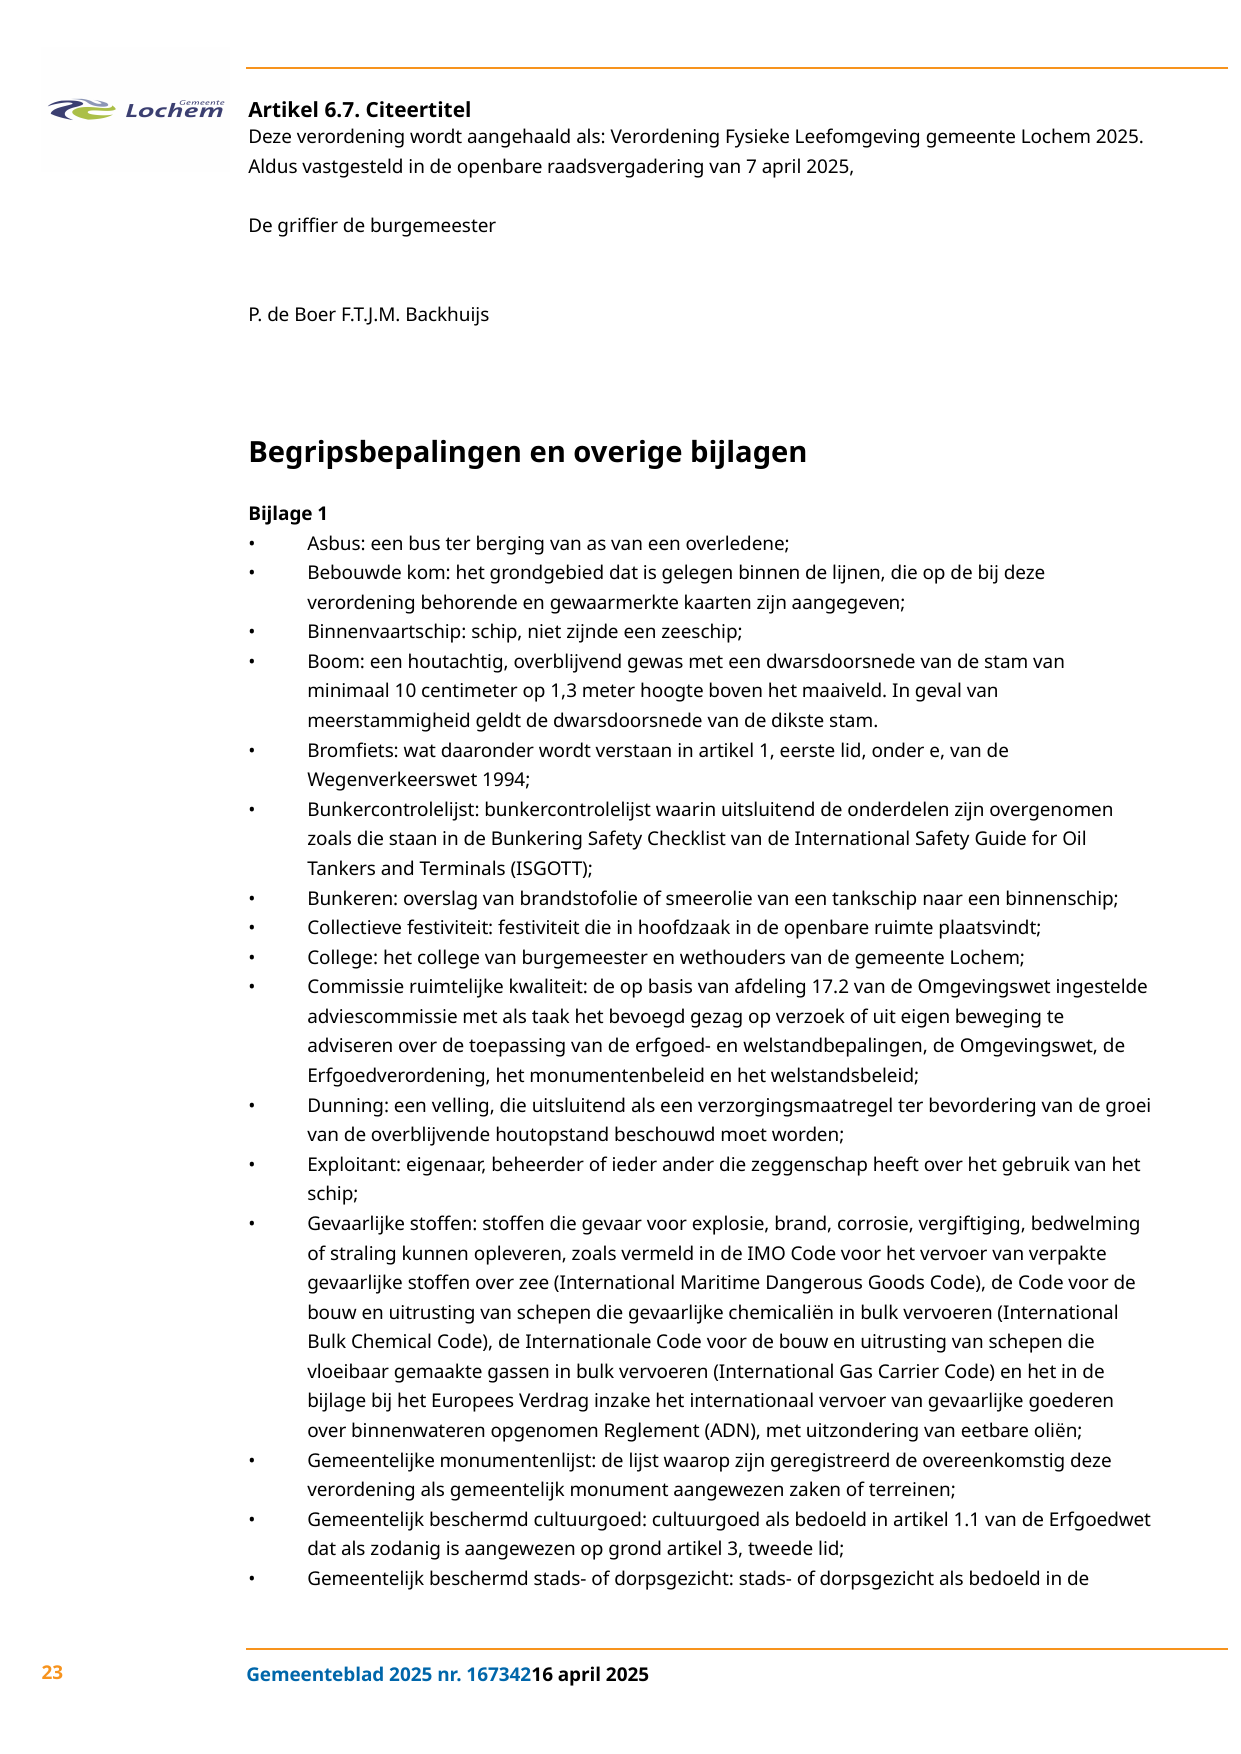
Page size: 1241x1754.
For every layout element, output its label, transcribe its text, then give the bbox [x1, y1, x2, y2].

list Collectieve festiviteit: festiviteit die in hoofdzaak in de openbare ruimte plaatsvindt; [248, 914, 1152, 940]
list Bromfiets: wat daaronder wordt verstaan in artikel 1, eerste lid, onder e, van de Wegenverkeerswet 1994; [248, 737, 1152, 792]
list College: het college van burgemeester en wethouders van de gemeente Lochem; [248, 944, 1152, 969]
text Begripsbepalingen en overige bijlagen [248, 431, 1152, 471]
list Dunning: een velling, die uitsluitend als een verzorgingsmaatregel ter bevordering van de groei van de overblijvende houtopstand beschouwd moet worden; [248, 1092, 1152, 1147]
list Commissie ruimtelijke kwaliteit: de op basis van afdeling 17.2 van de Omgevingswet ingestelde adviescommissie met als taak het bevoegd gezag op verzoek of uit eigen beweging te adviseren over de toepassing van de erfgoed- en welstandbepalingen, de Omgevingswet, de Erfgoedverordening, het monumentenbeleid en het welstandsbeleid; [248, 973, 1152, 1088]
text De griffier de burgemeester [248, 212, 1152, 238]
text Deze verordening wordt aangehaald als: Verordening Fysieke Leefomgeving gemeente Lochem 2025. [248, 123, 1152, 149]
list Gemeentelijke monumentenlijst: de lijst waarop zijn geregistreerd de overeenkomstig deze verordening als gemeentelijk monument aangewezen zaken of terreinen; [248, 1447, 1152, 1502]
list Bunkeren: overslag van brandstofolie of smeerolie van een tankschip naar een binnenschip; [248, 885, 1152, 910]
list Gevaarlijke stoffen: stoffen die gevaar voor explosie, brand, corrosie, vergiftiging, bedwelming of straling kunnen opleveren, zoals vermeld in de IMO Code voor het vervoer van verpakte gevaarlijke stoffen over zee (International Maritime Dangerous Goods Code), de Code voor de bouw en uitrusting van schepen die gevaarlijke chemicaliën in bulk vervoeren (International Bulk Chemical Code), de Internationale Code voor de bouw en uitrusting van schepen die vloeibaar gemaakte gassen in bulk vervoeren (International Gas Carrier Code) en het in de bijlage bij het Europees Verdrag inzake het internationaal vervoer van gevaarlijke goederen over binnenwateren opgenomen Reglement (ADN), met uitzondering van eetbare oliën; [248, 1210, 1152, 1443]
list Asbus: een bus ter berging van as van een overledene; [248, 530, 1152, 555]
text Bijlage 1 [248, 500, 1152, 526]
list Gemeentelijk beschermd stads- of dorpsgezicht: stads- of dorpsgezicht als bedoeld in de [248, 1565, 1152, 1591]
list Bunkercontrolelijst: bunkercontrolelijst waarin uitsluitend de onderdelen zijn overgenomen zoals die staan in de Bunkering Safety Checklist van de International Safety Guide for Oil Tankers and Terminals (ISGOTT); [248, 796, 1152, 881]
list Gemeentelijk beschermd cultuurgoed: cultuurgoed als bedoeld in artikel 1.1 van de Erfgoedwet dat als zodanig is aangewezen op grond artikel 3, tweede lid; [248, 1506, 1152, 1561]
list Bebouwde kom: het grondgebied dat is gelegen binnen de lijnen, die op de bij deze verordening behorende en gewaarmerkte kaarten zijn aangegeven; [248, 559, 1152, 614]
list Exploitant: eigenaar, beheerder of ieder ander die zeggenschap heeft over het gebruik van het schip; [248, 1151, 1152, 1206]
list Binnenvaartschip: schip, niet zijnde een zeeschip; [248, 618, 1152, 644]
list Boom: een houtachtig, overblijvend gewas met een dwarsdoorsnede van de stam van minimaal 10 centimeter op 1,3 meter hoogte boven het maaiveld. In geval van meerstammigheid geldt de dwarsdoorsnede van de dikste stam. [248, 648, 1152, 733]
picture [41, 47, 231, 172]
text Artikel 6.7. Citeertitel [248, 95, 1152, 123]
text Aldus vastgesteld in de openbare raadsvergadering van 7 april 2025, [248, 153, 1152, 178]
text P. de Boer F.T.J.M. Backhuijs [248, 301, 1152, 326]
